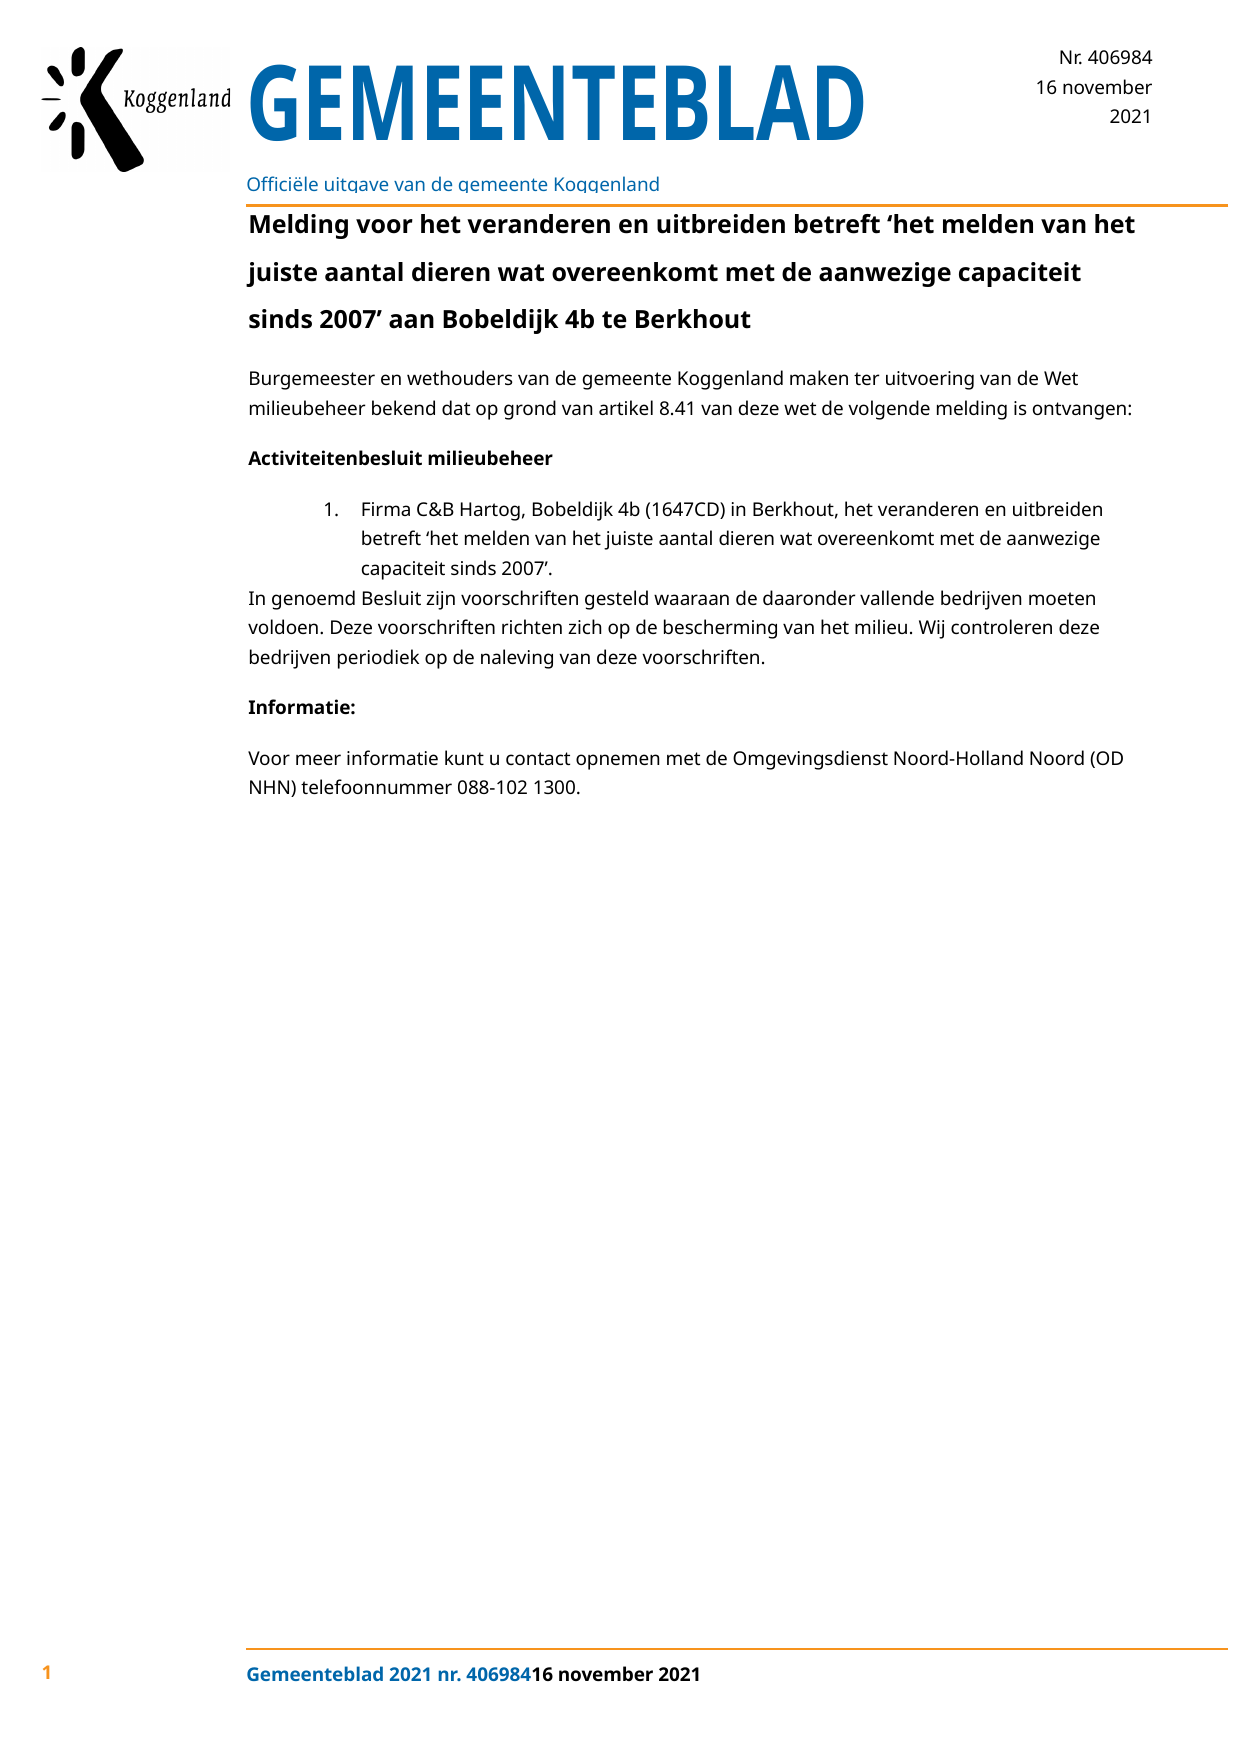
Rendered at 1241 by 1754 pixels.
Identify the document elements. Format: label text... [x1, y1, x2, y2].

text Informatie: [248, 694, 1152, 720]
picture [41, 47, 231, 172]
text Activiteitenbesluit milieubeheer [248, 446, 1152, 471]
text Burgemeester en wethouders van de gemeente Koggenland maken ter uitvoering van de Wet milieubeheer bekend dat op grond van artikel 8.41 van deze wet de volgende melding is ontvangen: [248, 366, 1152, 421]
list Firma C&B Hartog, Bobeldijk 4b (1647CD) in Berkhout, het veranderen en uitbreiden betreft ‘het melden van het juiste aantal dieren wat overeenkomt met de aanwezige capaciteit sinds 2007’. [323, 496, 1152, 581]
text Melding voor het veranderen en uitbreiden betreft ‘het melden van het juiste aantal dieren wat overeenkomt met de aanwezige capaciteit sinds 2007’ aan Bobeldijk 4b te Berkhout [248, 207, 1152, 336]
text In genoemd Besluit zijn voorschriften gesteld waaraan de daaronder vallende bedrijven moeten voldoen. Deze voorschriften richten zich op de bescherming van het milieu. Wij controleren deze bedrijven periodiek op de naleving van deze voorschriften. [248, 585, 1152, 669]
text Voor meer informatie kunt u contact opnemen met de Omgevingsdienst Noord-Holland Noord (OD NHN) telefoonnummer 088-102 1300. [248, 745, 1152, 800]
